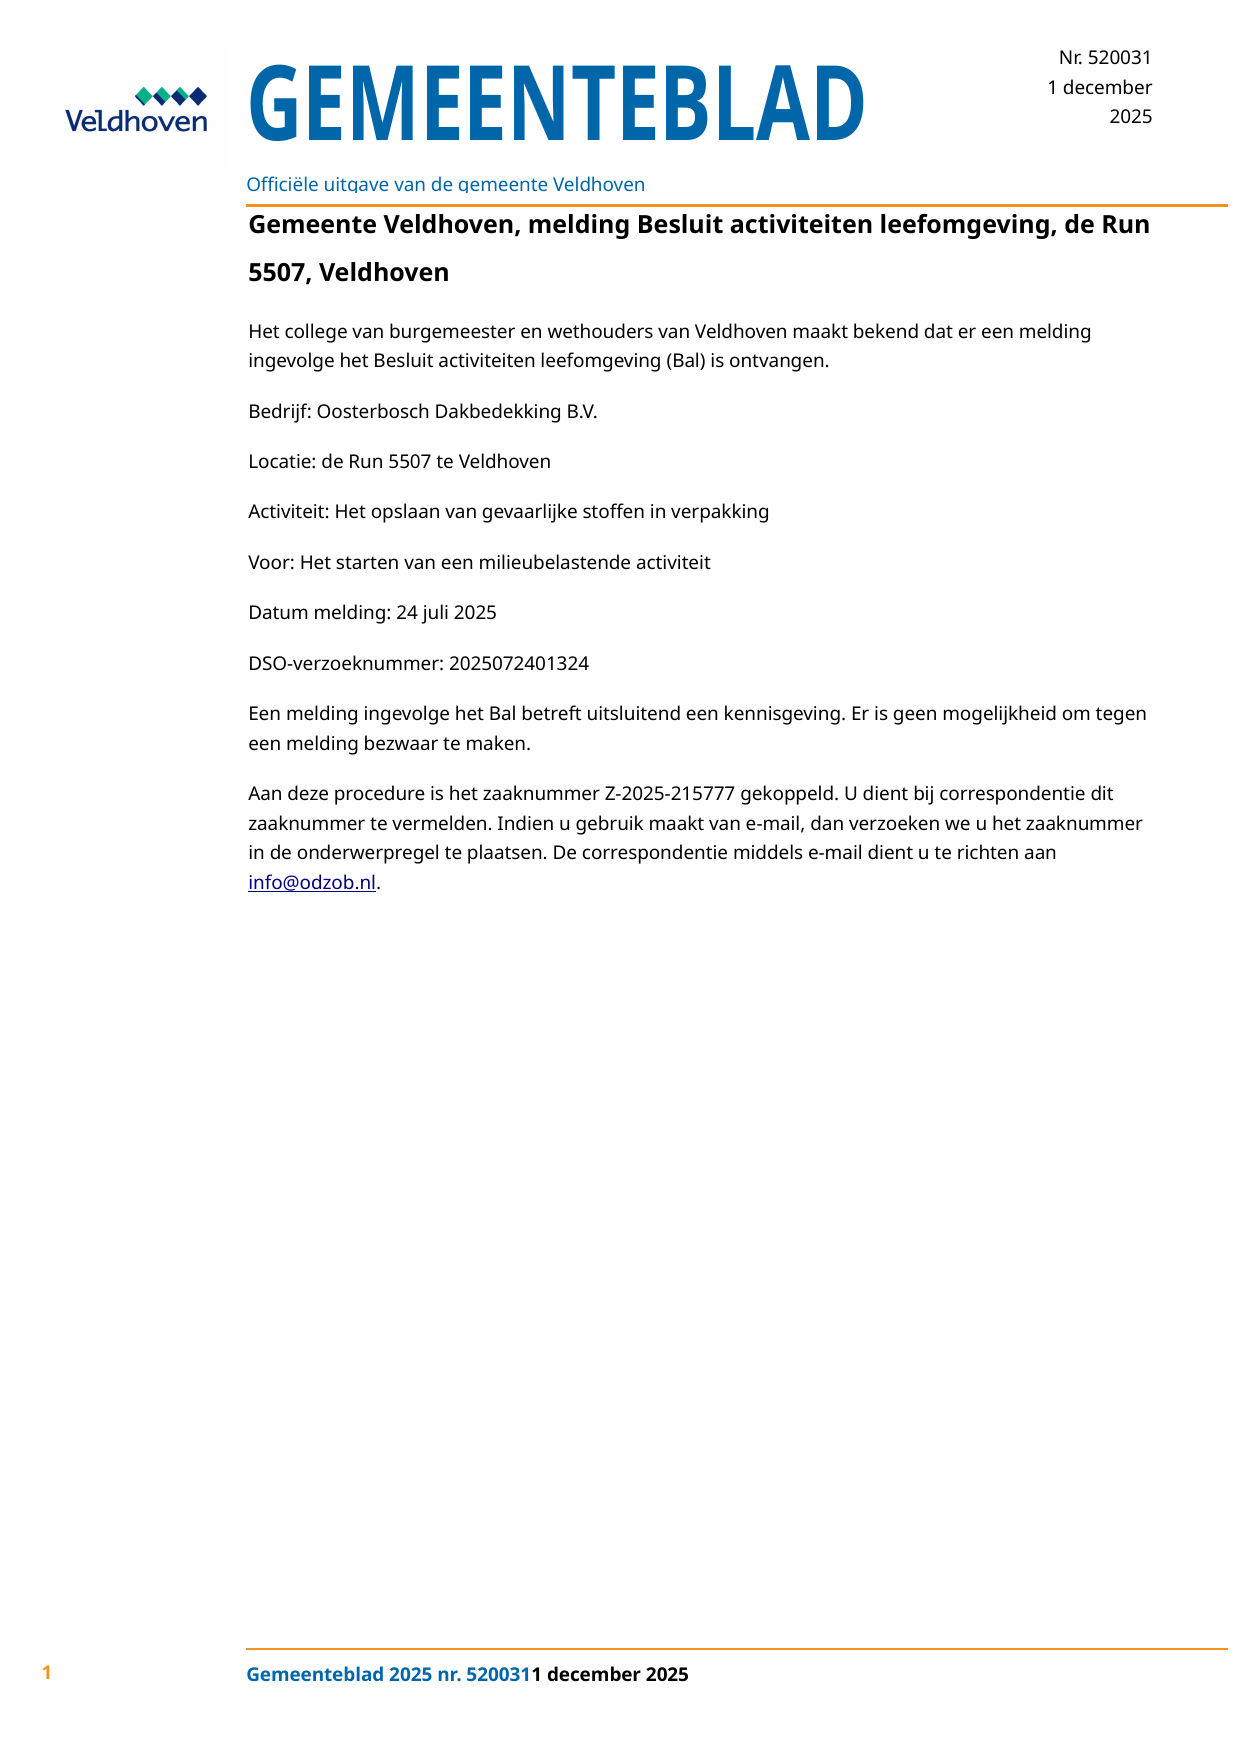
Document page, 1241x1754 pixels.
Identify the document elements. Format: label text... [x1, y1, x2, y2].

text Locatie: de Run 5507 te Veldhoven [248, 448, 1152, 474]
text Aan deze procedure is het zaaknummer Z-2025-215777 gekoppeld. U dient bij correspondentie dit zaaknummer te vermelden. Indien u gebruik maakt van e-mail, dan verzoeken we u het zaaknummer in de onderwerpregel te plaatsen. De correspondentie middels e-mail dient u te richten aan info@odzob.nl. [248, 780, 1152, 895]
text DSO-verzoeknummer: 2025072401324 [248, 650, 1152, 676]
picture [41, 47, 231, 172]
text Gemeente Veldhoven, melding Besluit activiteiten leefomgeving, de Run 5507, Veldhoven [248, 207, 1152, 288]
text Voor: Het starten van een milieubelastende activiteit [248, 549, 1152, 575]
text Het college van burgemeester en wethouders van Veldhoven maakt bekend dat er een melding ingevolge het Besluit activiteiten leefomgeving (Bal) is ontvangen. [248, 318, 1152, 373]
text Activiteit: Het opslaan van gevaarlijke stoffen in verpakking [248, 499, 1152, 524]
text Bedrijf: Oosterbosch Dakbedekking B.V. [248, 398, 1152, 424]
text Een melding ingevolge het Bal betreft uitsluitend een kennisgeving. Er is geen mogelijkheid om tegen een melding bezwaar te maken. [248, 700, 1152, 756]
text Datum melding: 24 juli 2025 [248, 599, 1152, 625]
